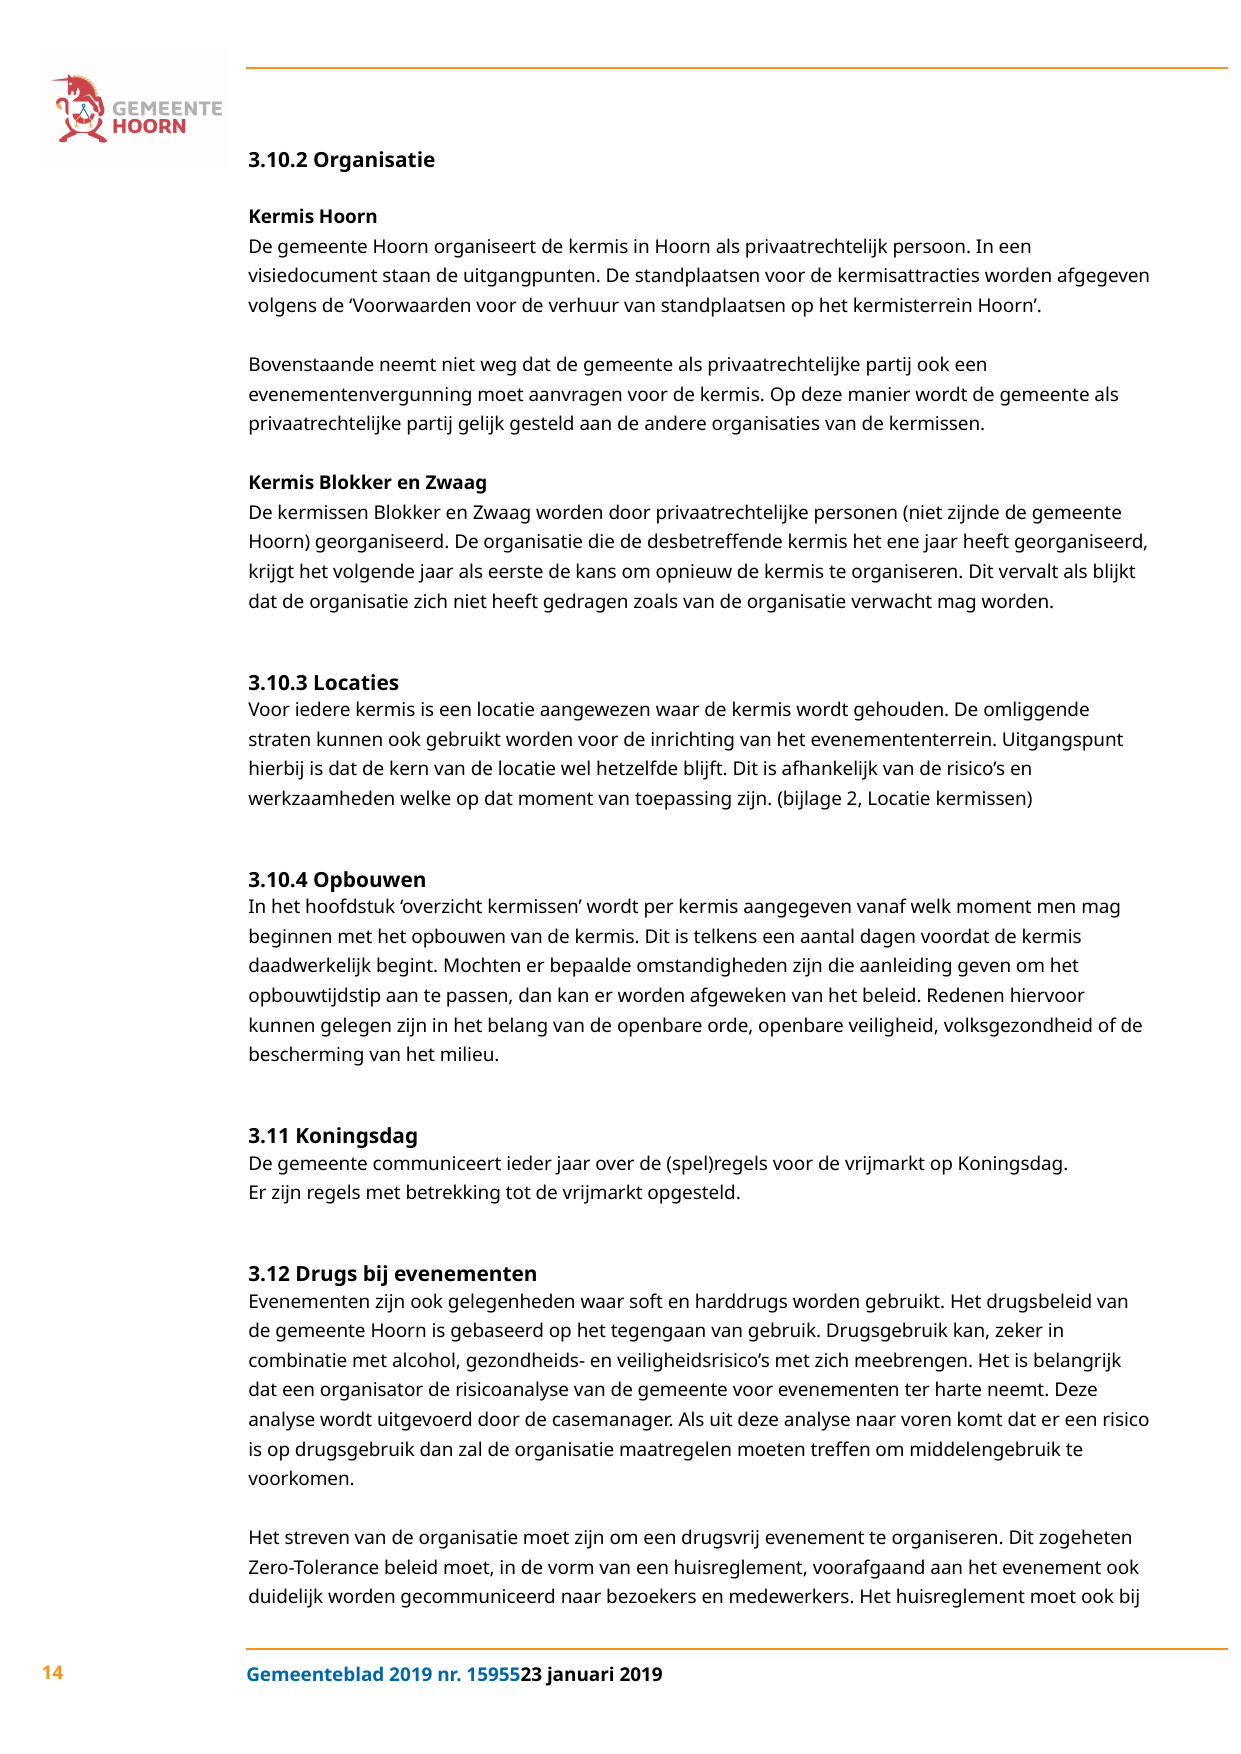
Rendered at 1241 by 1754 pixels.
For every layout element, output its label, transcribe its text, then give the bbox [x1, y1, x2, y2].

text Evenementen zijn ook gelegenheden waar soft en harddrugs worden gebruikt. Het drugsbeleid van de gemeente Hoorn is gebaseerd op het tegengaan van gebruik. Drugsgebruik kan, zeker in combinatie met alcohol, gezondheids- en veiligheidsrisico’s met zich meebrengen. Het is belangrijk dat een organisator de risicoanalyse van de gemeente voor evenementen ter harte neemt. Deze analyse wordt uitgevoerd door de casemanager. Als uit deze analyse naar voren komt dat er een risico is op drugsgebruik dan zal de organisatie maatregelen moeten treffen om middelengebruik te voorkomen. [248, 1288, 1152, 1491]
text 3.10.3 Locaties [248, 668, 1152, 696]
text Er zijn regels met betrekking tot de vrijmarkt opgesteld. [248, 1179, 1152, 1205]
text Kermis Hoorn [248, 203, 1152, 229]
text Het streven van de organisatie moet zijn om een drugsvrij evenement te organiseren. Dit zogeheten Zero-Tolerance beleid moet, in de vorm van een huisreglement, voorafgaand aan het evenement ook duidelijk worden gecommuniceerd naar bezoekers en medewerkers. Het huisreglement moet ook bij [248, 1524, 1152, 1609]
text Voor iedere kermis is een locatie aangewezen waar de kermis wordt gehouden. De omliggende straten kunnen ook gebruikt worden voor de inrichting van het evenemententerrein. Uitgangspunt hierbij is dat de kern van de locatie wel hetzelfde blijft. Dit is afhankelijk van de risico’s en werkzaamheden welke op dat moment van toepassing zijn. (bijlage 2, Locatie kermissen) [248, 696, 1152, 811]
picture [41, 47, 231, 172]
text De gemeente Hoorn organiseert de kermis in Hoorn als privaatrechtelijk persoon. In een visiedocument staan de uitgangpunten. De standplaatsen voor de kermisattracties worden afgegeven volgens de ‘Voorwaarden voor de verhuur van standplaatsen op het kermisterrein Hoorn’. [248, 233, 1152, 318]
text 3.11 Koningsdag [248, 1121, 1152, 1150]
text 3.12 Drugs bij evenementen [248, 1259, 1152, 1288]
text Bovenstaande neemt niet weg dat de gemeente als privaatrechtelijke partij ook een evenementenvergunning moet aanvragen voor de kermis. Op deze manier wordt de gemeente als privaatrechtelijke partij gelijk gesteld aan de andere organisaties van de kermissen. [248, 351, 1152, 436]
text 3.10.2 Organisatie [248, 145, 1152, 174]
text Kermis Blokker en Zwaag [248, 469, 1152, 495]
text In het hoofdstuk ‘overzicht kermissen’ wordt per kermis aangegeven vanaf welk moment men mag beginnen met het opbouwen van de kermis. Dit is telkens een aantal dagen voordat de kermis daadwerkelijk begint. Mochten er bepaalde omstandigheden zijn die aanleiding geven om het opbouwtijdstip aan te passen, dan kan er worden afgeweken van het beleid. Redenen hiervoor kunnen gelegen zijn in het belang van de openbare orde, openbare veiligheid, volksgezondheid of de bescherming van het milieu. [248, 893, 1152, 1067]
text De gemeente communiceert ieder jaar over de (spel)regels voor de vrijmarkt op Koningsdag. [248, 1150, 1152, 1176]
text De kermissen Blokker en Zwaag worden door privaatrechtelijke personen (niet zijnde de gemeente Hoorn) georganiseerd. De organisatie die de desbetreffende kermis het ene jaar heeft georganiseerd, krijgt het volgende jaar als eerste de kans om opnieuw de kermis te organiseren. Dit vervalt als blijkt dat de organisatie zich niet heeft gedragen zoals van de organisatie verwacht mag worden. [248, 499, 1152, 613]
text 3.10.4 Opbouwen [248, 865, 1152, 893]
